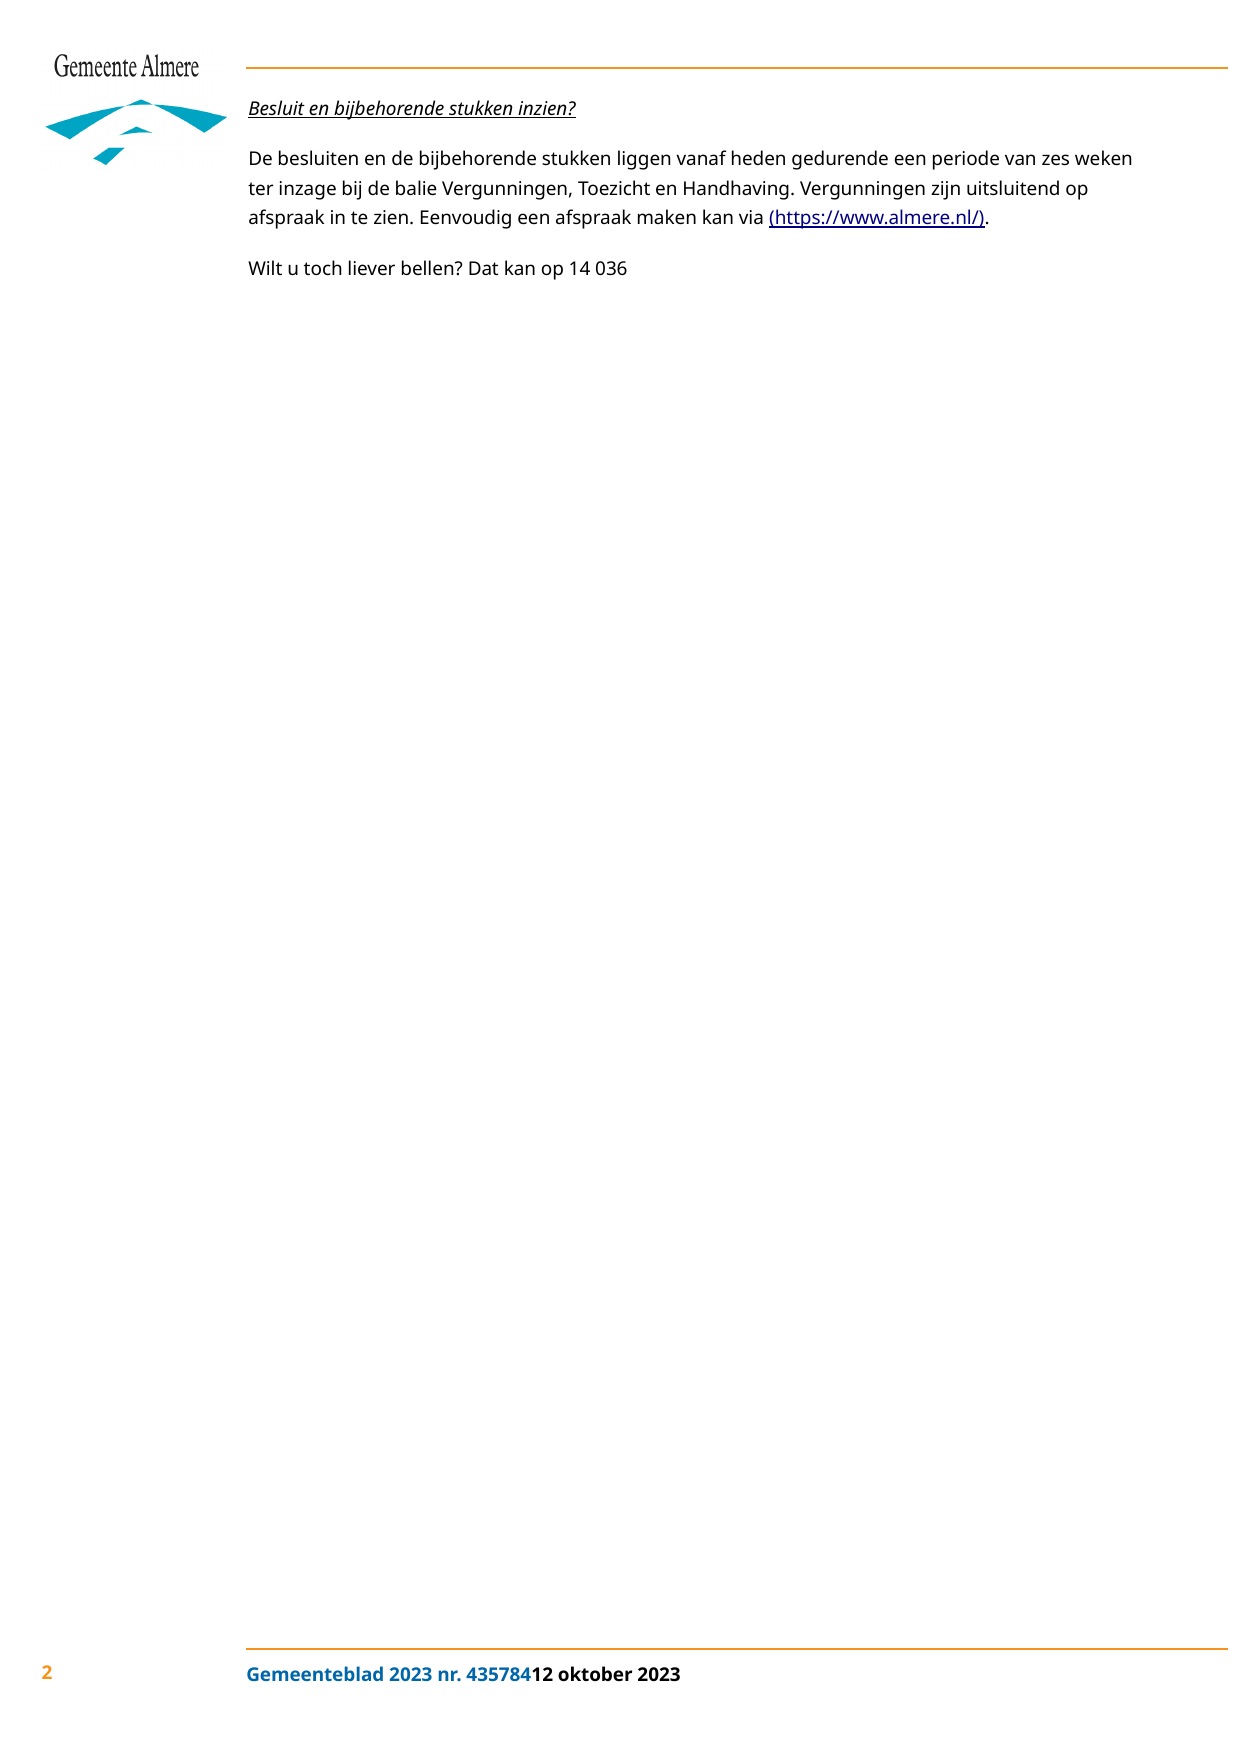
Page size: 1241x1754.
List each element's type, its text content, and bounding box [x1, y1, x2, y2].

text Wilt u toch liever bellen? Dat kan op 14 036 [248, 255, 1152, 281]
text De besluiten en de bijbehorende stukken liggen vanaf heden gedurende een periode van zes weken ter inzage bij de balie Vergunningen, Toezicht en Handhaving. Vergunningen zijn uitsluitend op afspraak in te zien. Eenvoudig een afspraak maken kan via (https://www.almere.nl/). [248, 145, 1152, 230]
picture [41, 47, 231, 172]
text Besluit en bijbehorende stukken inzien? [248, 95, 1152, 121]
